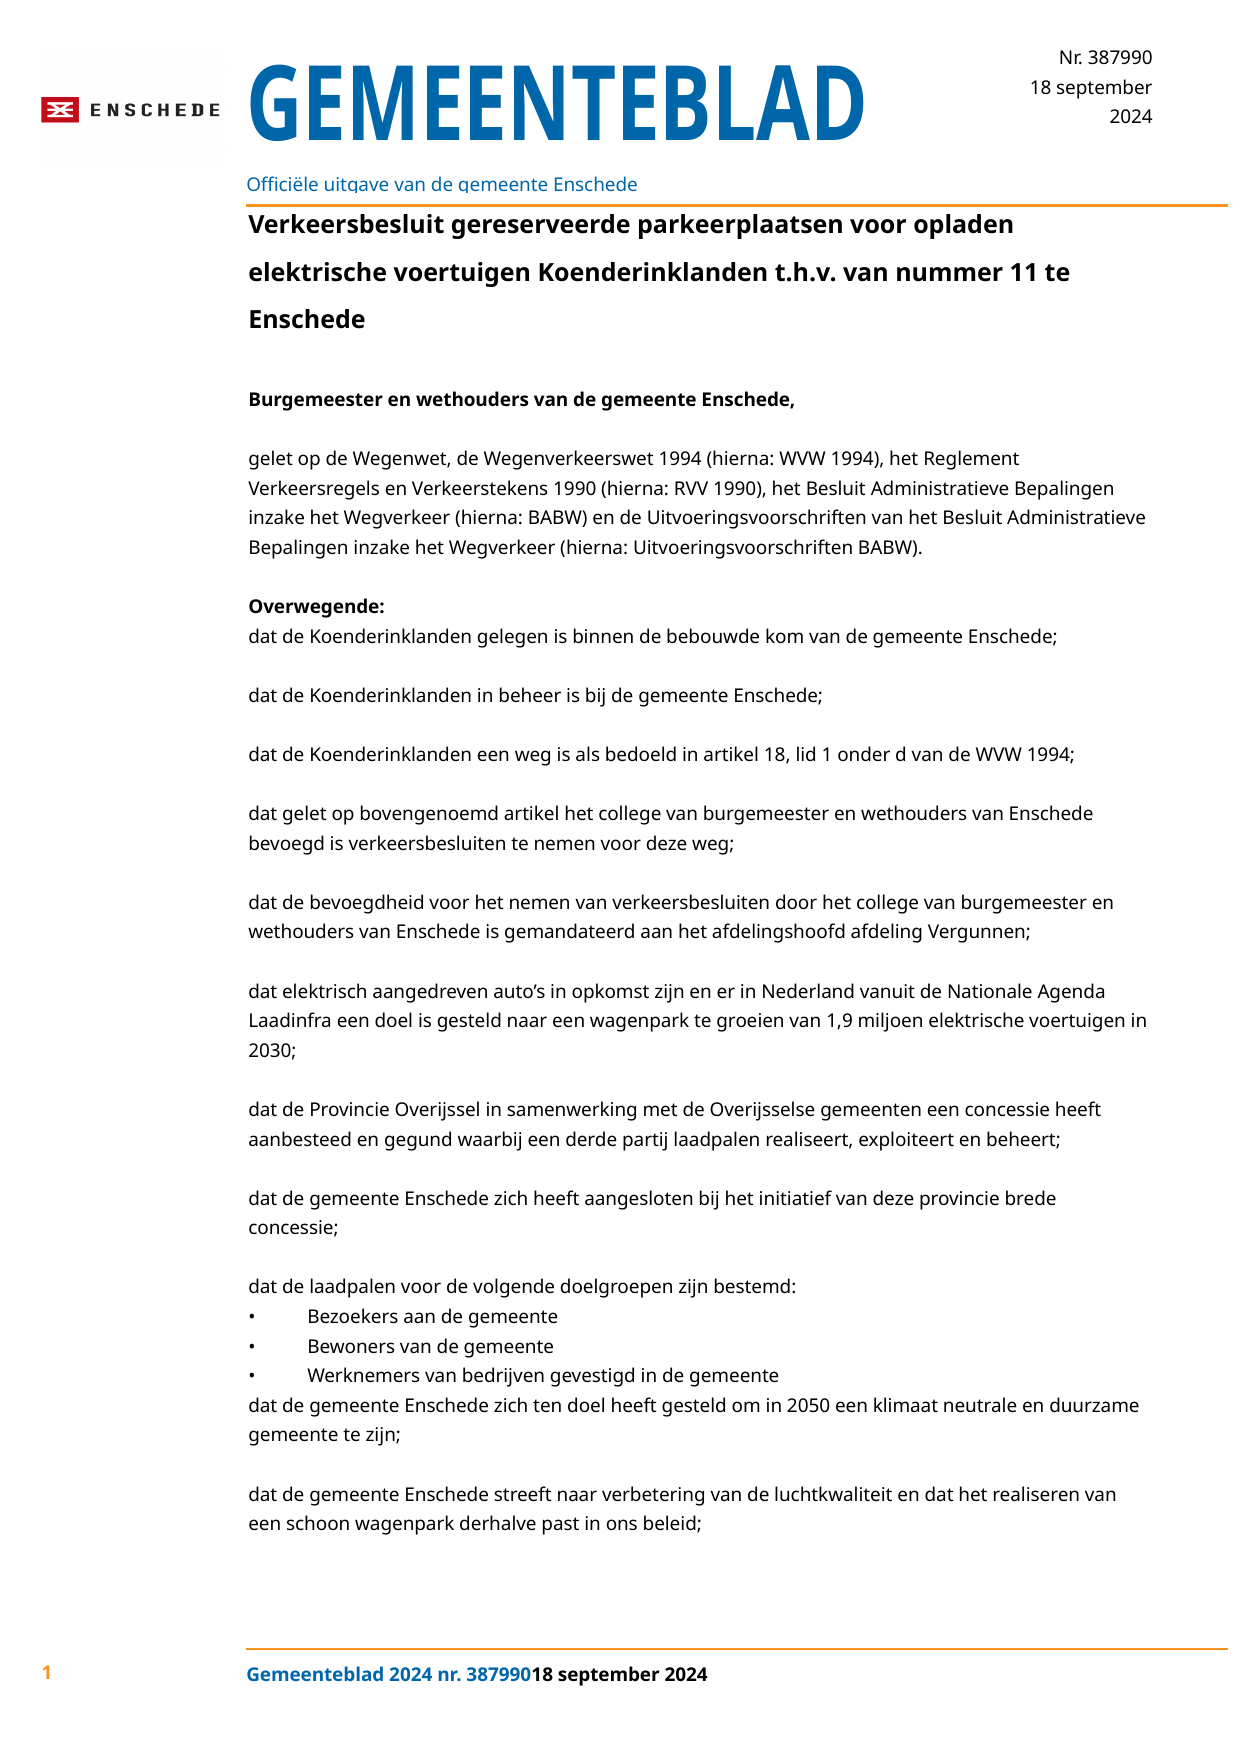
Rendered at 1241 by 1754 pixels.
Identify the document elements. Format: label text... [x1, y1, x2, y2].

list Bezoekers aan de gemeente [248, 1303, 1152, 1329]
text dat de bevoegdheid voor het nemen van verkeersbesluiten door het college van burgemeester en wethouders van Enschede is gemandateerd aan het afdelingshoofd afdeling Vergunnen; [248, 889, 1152, 944]
text dat elektrisch aangedreven auto’s in opkomst zijn en er in Nederland vanuit de Nationale Agenda Laadinfra een doel is gesteld naar een wagenpark te groeien van 1,9 miljoen elektrische voertuigen in 2030; [248, 978, 1152, 1063]
text Verkeersbesluit gereserveerde parkeerplaatsen voor opladen elektrische voertuigen Koenderinklanden t.h.v. van nummer 11 te Enschede [248, 207, 1152, 336]
list Bewoners van de gemeente [248, 1333, 1152, 1359]
list Werknemers van bedrijven gevestigd in de gemeente [248, 1362, 1152, 1388]
text dat de gemeente Enschede zich ten doel heeft gesteld om in 2050 een klimaat neutrale en duurzame gemeente te zijn; [248, 1392, 1152, 1447]
text Burgemeester en wethouders van de gemeente Enschede, [248, 386, 1152, 412]
text dat de Koenderinklanden een weg is als bedoeld in artikel 18, lid 1 onder d van de WVW 1994; [248, 741, 1152, 767]
text dat de Koenderinklanden gelegen is binnen de bebouwde kom van de gemeente Enschede; [248, 623, 1152, 649]
text dat de gemeente Enschede streeft naar verbetering van de luchtkwaliteit en dat het realiseren van een schoon wagenpark derhalve past in ons beleid; [248, 1481, 1152, 1536]
text dat gelet op bovengenoemd artikel het college van burgemeester en wethouders van Enschede bevoegd is verkeersbesluiten te nemen voor deze weg; [248, 800, 1152, 856]
text Overwegende: [248, 593, 1152, 619]
text dat de Koenderinklanden in beheer is bij de gemeente Enschede; [248, 682, 1152, 708]
picture [41, 47, 231, 172]
text dat de Provincie Overijssel in samenwerking met de Overijsselse gemeenten een concessie heeft aanbesteed en gegund waarbij een derde partij laadpalen realiseert, exploiteert en beheert; [248, 1096, 1152, 1152]
text dat de gemeente Enschede zich heeft aangesloten bij het initiatief van deze provincie brede concessie; [248, 1185, 1152, 1240]
text gelet op de Wegenwet, de Wegenverkeerswet 1994 (hierna: WVW 1994), het Reglement Verkeersregels en Verkeerstekens 1990 (hierna: RVV 1990), het Besluit Administratieve Bepalingen inzake het Wegverkeer (hierna: BABW) en de Uitvoeringsvoorschriften van het Besluit Administratieve Bepalingen inzake het Wegverkeer (hierna: Uitvoeringsvoorschriften BABW). [248, 445, 1152, 560]
text dat de laadpalen voor de volgende doelgroepen zijn bestemd: [248, 1274, 1152, 1299]
